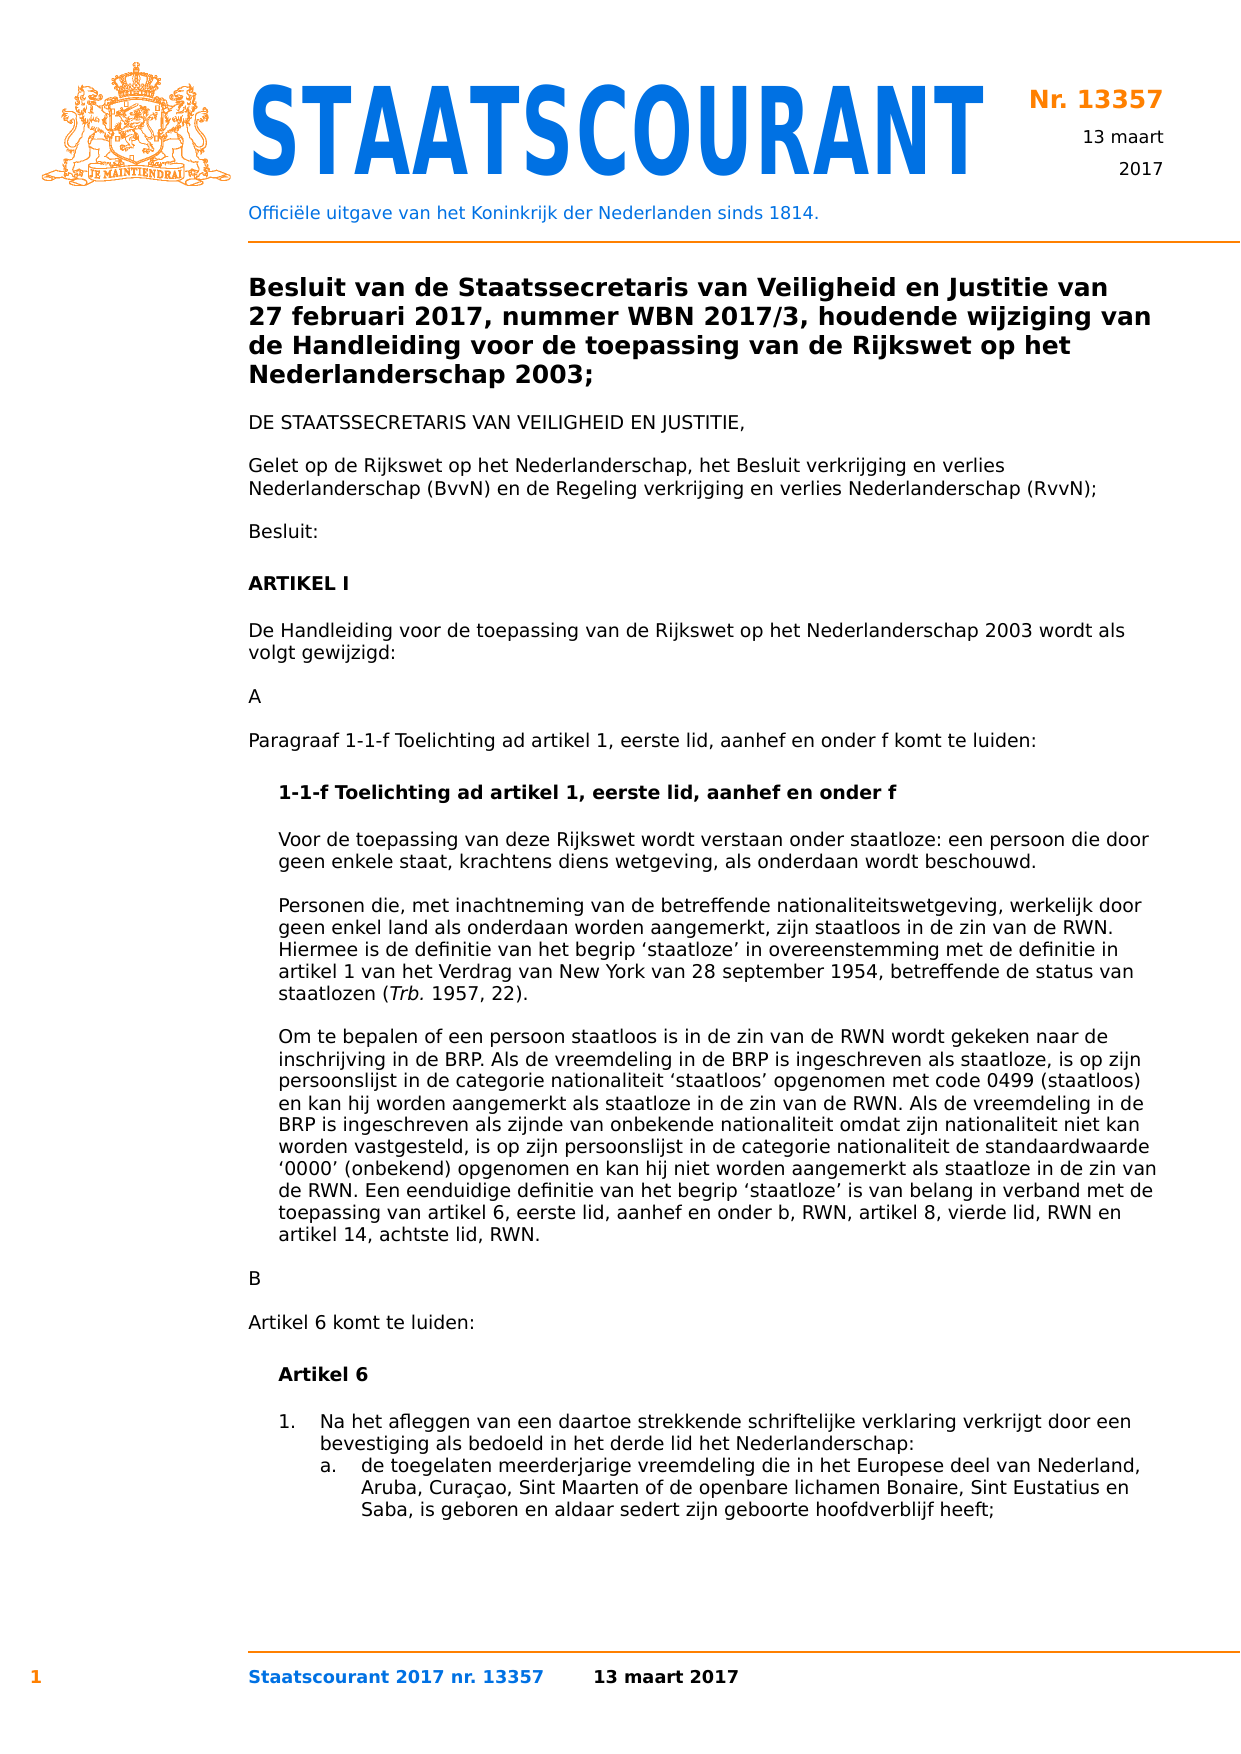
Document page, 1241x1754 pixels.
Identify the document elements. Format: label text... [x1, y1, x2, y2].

text B [248, 1268, 1163, 1290]
table_header Nr. 13357 [998, 62, 1240, 121]
text De Handleiding voor de toepassing van de Rijkswet op het Nederlanderschap 2003 wordt als volgt gewijzigd: [248, 620, 1163, 664]
table_cell 2017 [998, 153, 1240, 203]
text Gelet op de Rijkswet op het Nederlanderschap, het Besluit verkrijging en verlies Nederlanderschap (BvvN) en de Regeling verkrijging en verlies Nederlanderschap (RvvN); [248, 455, 1163, 499]
text DE STAATSSECRETARIS VAN VEILIGHEID EN JUSTITIE, [248, 412, 1163, 433]
text 1. Na het afleggen van een daartoe strekkende schriftelijke verklaring verkrijgt door een bevestiging als bedoeld in het derde lid het Nederlanderschap: [278, 1411, 1163, 1455]
subtitle Artikel 6 [278, 1364, 1163, 1386]
table_cell 13 maart [998, 121, 1240, 153]
text A [248, 686, 1163, 708]
text Besluit: [248, 521, 1163, 543]
text Artikel 6 komt te luiden: [248, 1312, 1163, 1334]
text Personen die, met inachtneming van de betreffende nationaliteitswetgeving, werkelijk door geen enkel land als onderdaan worden aangemerkt, zijn staatloos in de zin van de RWN. Hiermee is de definitie van het begrip ‘staatloze’ in overeenstemming met de definitie in artikel 1 van het Verdrag van New York van 28 september 1954, betreffende de status van staatlozen (Trb. 1957, 22). [278, 895, 1163, 1004]
table_header [25, 62, 248, 241]
text Voor de toepassing van deze Rijkswet wordt verstaan onder staatloze: een persoon die door geen enkele staat, krachtens diens wetgeving, als onderdaan wordt beschouwd. [278, 829, 1163, 873]
picture [41, 62, 231, 186]
text Paragraaf 1-1-f Toelichting ad artikel 1, eerste lid, aanhef en onder f komt te luiden: [248, 730, 1163, 752]
text Om te bepalen of een persoon staatloos is in de zin van de RWN wordt gekeken naar de inschrijving in de BRP. Als de vreemdeling in de BRP is ingeschreven als staatloze, is op zijn persoonslijst in de categorie nationaliteit ‘staatloos’ opgenomen met code 0499 (staatloos) en kan hij worden aangemerkt als staatloze in de zin van de RWN. Als de vreemdeling in de BRP is ingeschreven als zijnde van onbekende nationaliteit omdat zijn nationaliteit niet kan worden vastgesteld, is op zijn persoonslijst in de categorie nationaliteit de standaardwaarde ‘0000’ (onbekend) opgenomen en kan hij niet worden aangemerkt als staatloze in de zin van de RWN. Een eenduidige definitie van het begrip ‘staatloze’ is van belang in verband met de toepassing van artikel 6, eerste lid, aanhef en onder b, RWN, artikel 8, vierde lid, RWN en artikel 14, achtste lid, RWN. [278, 1026, 1163, 1246]
subtitle 1-1-f Toelichting ad artikel 1, eerste lid, aanhef en onder f [278, 782, 1163, 804]
subtitle Besluit van de Staatssecretaris van Veiligheid en Justitie van 27 februari 2017, nummer WBN 2017/3, houdende wijziging van de Handleiding voor de toepassing van de Rijkswet op het Nederlanderschap 2003; [248, 273, 1163, 390]
table_header STAATSCOURANT [248, 62, 998, 203]
table_cell Officiële uitgave van het Koninkrijk der Nederlanden sinds 1814. [248, 203, 1240, 241]
text a. de toegelaten meerderjarige vreemdeling die in het Europese deel van Nederland, Aruba, Curaçao, Sint Maarten of de openbare lichamen Bonaire, Sint Eustatius en Saba, is geboren en aldaar sedert zijn geboorte hoofdverblijf heeft; [319, 1455, 1163, 1521]
subtitle ARTIKEL I [248, 573, 1163, 595]
